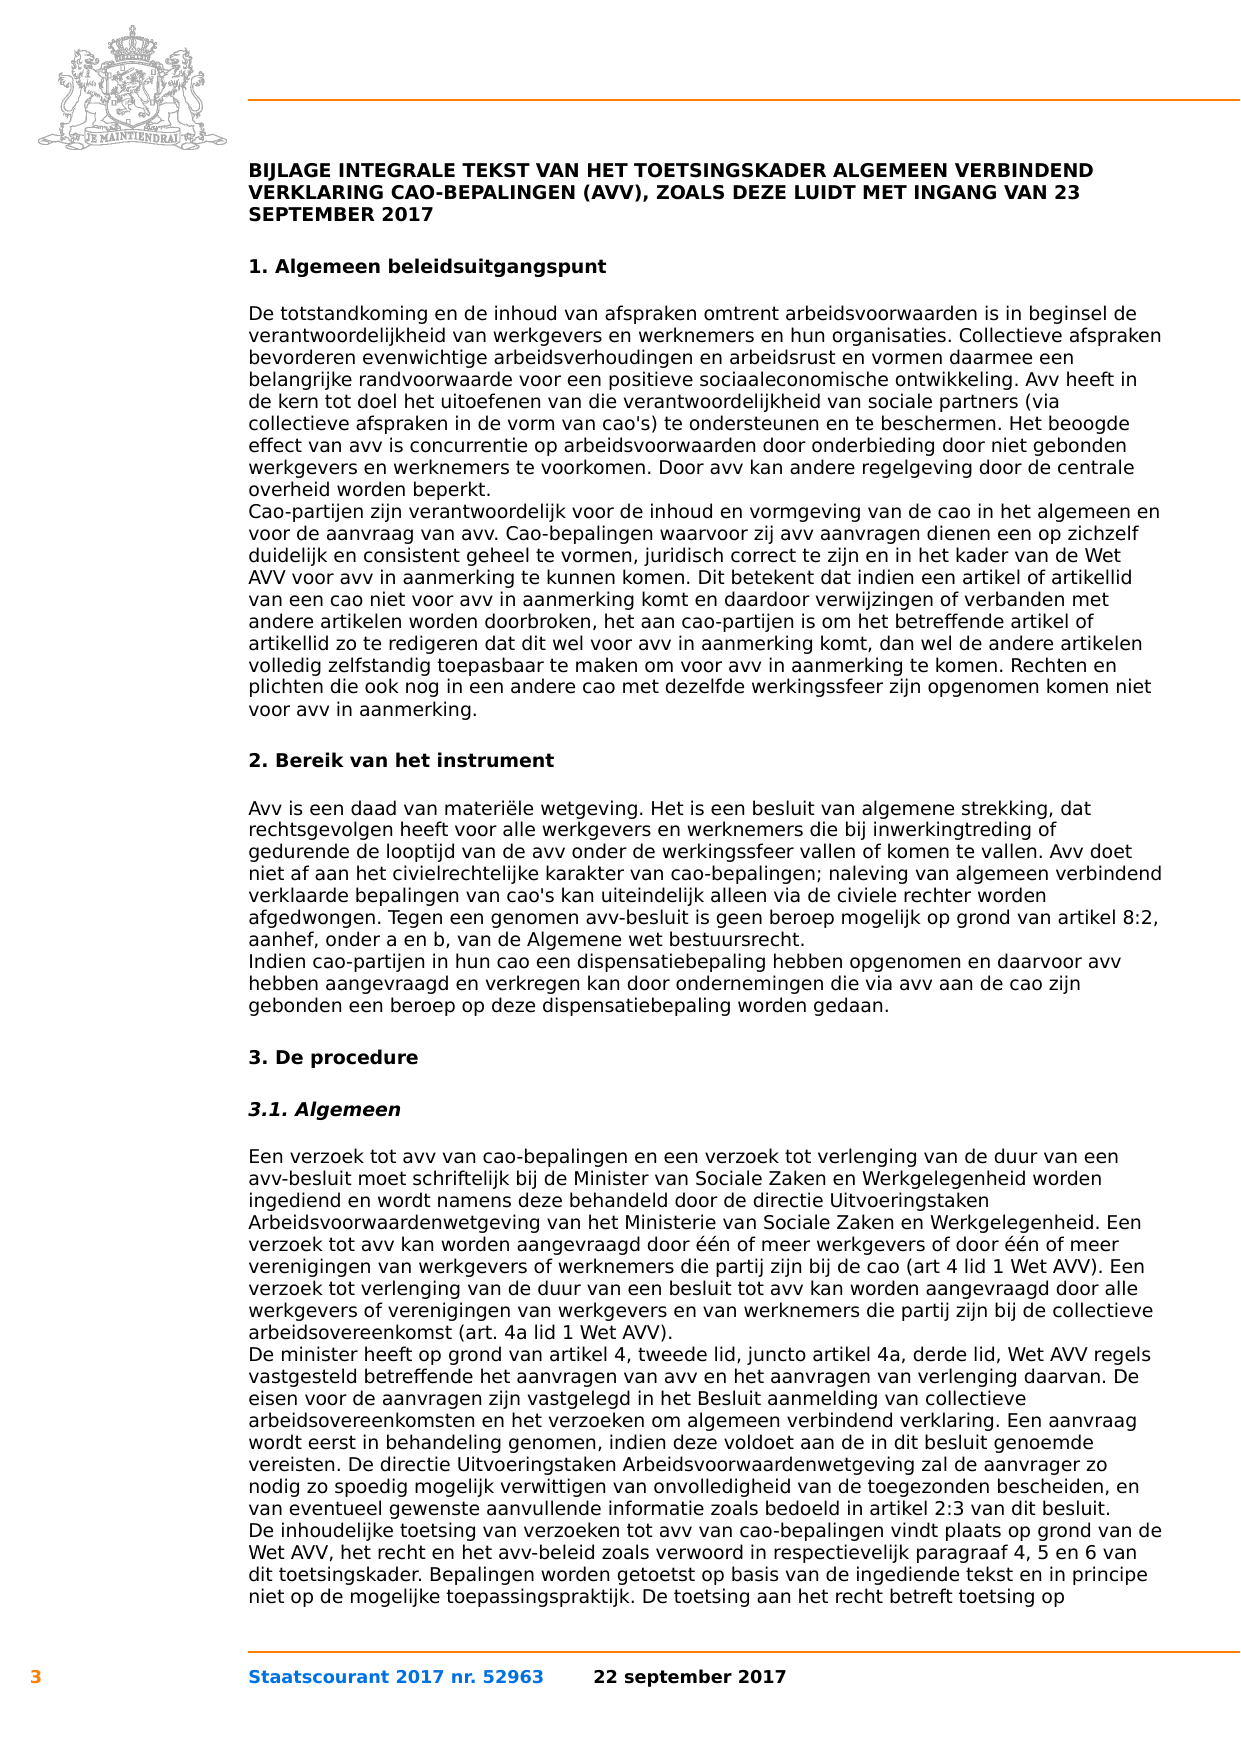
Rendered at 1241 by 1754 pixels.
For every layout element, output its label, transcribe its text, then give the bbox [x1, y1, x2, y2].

subtitle 1. Algemeen beleidsuitgangspunt [248, 256, 1163, 278]
picture [38, 25, 227, 150]
text De minister heeft op grond van artikel 4, tweede lid, juncto artikel 4a, derde lid, Wet AVV regels vastgesteld betreffende het aanvragen van avv en het aanvragen van verlenging daarvan. De eisen voor de aanvragen zijn vastgelegd in het Besluit aanmelding van collectieve arbeidsovereenkomsten en het verzoeken om algemeen verbindend verklaring. Een aanvraag wordt eerst in behandeling genomen, indien deze voldoet aan de in dit besluit genoemde vereisten. De directie Uitvoeringstaken Arbeidsvoorwaardenwetgeving zal de aanvrager zo nodig zo spoedig mogelijk verwittigen van onvolledigheid van de toegezonden bescheiden, en van eventueel gewenste aanvullende informatie zoals bedoeld in artikel 2:3 van dit besluit. [248, 1344, 1163, 1520]
subtitle 2. Bereik van het instrument [248, 750, 1163, 772]
subtitle BIJLAGE INTEGRALE TEKST VAN HET TOETSINGSKADER ALGEMEEN VERBINDEND VERKLARING CAO-BEPALINGEN (AVV), ZOALS DEZE LUIDT MET INGANG VAN 23 SEPTEMBER 2017 [248, 160, 1163, 226]
text Indien cao-partijen in hun cao een dispensatiebepaling hebben opgenomen en daarvoor avv hebben aangevraagd en verkregen kan door ondernemingen die via avv aan de cao zijn gebonden een beroep op deze dispensatiebepaling worden gedaan. [248, 951, 1163, 1017]
subtitle 3. De procedure [248, 1047, 1163, 1069]
text De totstandkoming en de inhoud van afspraken omtrent arbeidsvoorwaarden is in beginsel de verantwoordelijkheid van werkgevers en werknemers en hun organisaties. Collectieve afspraken bevorderen evenwichtige arbeidsverhoudingen en arbeidsrust en vormen daarmee een belangrijke randvoorwaarde voor een positieve sociaaleconomische ontwikkeling. Avv heeft in de kern tot doel het uitoefenen van die verantwoordelijkheid van sociale partners (via collectieve afspraken in de vorm van cao's) te ondersteunen en te beschermen. Het beoogde effect van avv is concurrentie op arbeidsvoorwaarden door onderbieding door niet gebonden werkgevers en werknemers te voorkomen. Door avv kan andere regelgeving door de centrale overheid worden beperkt. [248, 303, 1163, 501]
text Een verzoek tot avv van cao-bepalingen en een verzoek tot verlenging van de duur van een avv-besluit moet schriftelijk bij de Minister van Sociale Zaken en Werkgelegenheid worden ingediend en wordt namens deze behandeld door de directie Uitvoeringstaken Arbeidsvoorwaardenwetgeving van het Ministerie van Sociale Zaken en Werkgelegenheid. Een verzoek tot avv kan worden aangevraagd door één of meer werkgevers of door één of meer verenigingen van werkgevers of werknemers die partij zijn bij de cao (art 4 lid 1 Wet AVV). Een verzoek tot verlenging van de duur van een besluit tot avv kan worden aangevraagd door alle werkgevers of verenigingen van werkgevers en van werknemers die partij zijn bij de collectieve arbeidsovereenkomst (art. 4a lid 1 Wet AVV). [248, 1146, 1163, 1344]
text Avv is een daad van materiële wetgeving. Het is een besluit van algemene strekking, dat rechtsgevolgen heeft voor alle werkgevers en werknemers die bij inwerkingtreding of gedurende de looptijd van de avv onder de werkingssfeer vallen of komen te vallen. Avv doet niet af aan het civielrechtelijke karakter van cao-bepalingen; naleving van algemeen verbindend verklaarde bepalingen van cao's kan uiteindelijk alleen via de civiele rechter worden afgedwongen. Tegen een genomen avv-besluit is geen beroep mogelijk op grond van artikel 8:2, aanhef, onder a en b, van de Algemene wet bestuursrecht. [248, 797, 1163, 951]
text Cao-partijen zijn verantwoordelijk voor de inhoud en vormgeving van de cao in het algemeen en voor de aanvraag van avv. Cao-bepalingen waarvoor zij avv aanvragen dienen een op zichzelf duidelijk en consistent geheel te vormen, juridisch correct te zijn en in het kader van de Wet AVV voor avv in aanmerking te kunnen komen. Dit betekent dat indien een artikel of artikellid van een cao niet voor avv in aanmerking komt en daardoor verwijzingen of verbanden met andere artikelen worden doorbroken, het aan cao-partijen is om het betreffende artikel of artikellid zo te redigeren dat dit wel voor avv in aanmerking komt, dan wel de andere artikelen volledig zelfstandig toepasbaar te maken om voor avv in aanmerking te komen. Rechten en plichten die ook nog in een andere cao met dezelfde werkingssfeer zijn opgenomen komen niet voor avv in aanmerking. [248, 501, 1163, 720]
text De inhoudelijke toetsing van verzoeken tot avv van cao-bepalingen vindt plaats op grond van de Wet AVV, het recht en het avv-beleid zoals verwoord in respectievelijk paragraaf 4, 5 en 6 van dit toetsingskader. Bepalingen worden getoetst op basis van de ingediende tekst en in principe niet op de mogelijke toepassingspraktijk. De toetsing aan het recht betreft toetsing op [248, 1520, 1163, 1608]
subtitle 3.1. Algemeen [248, 1099, 1163, 1121]
